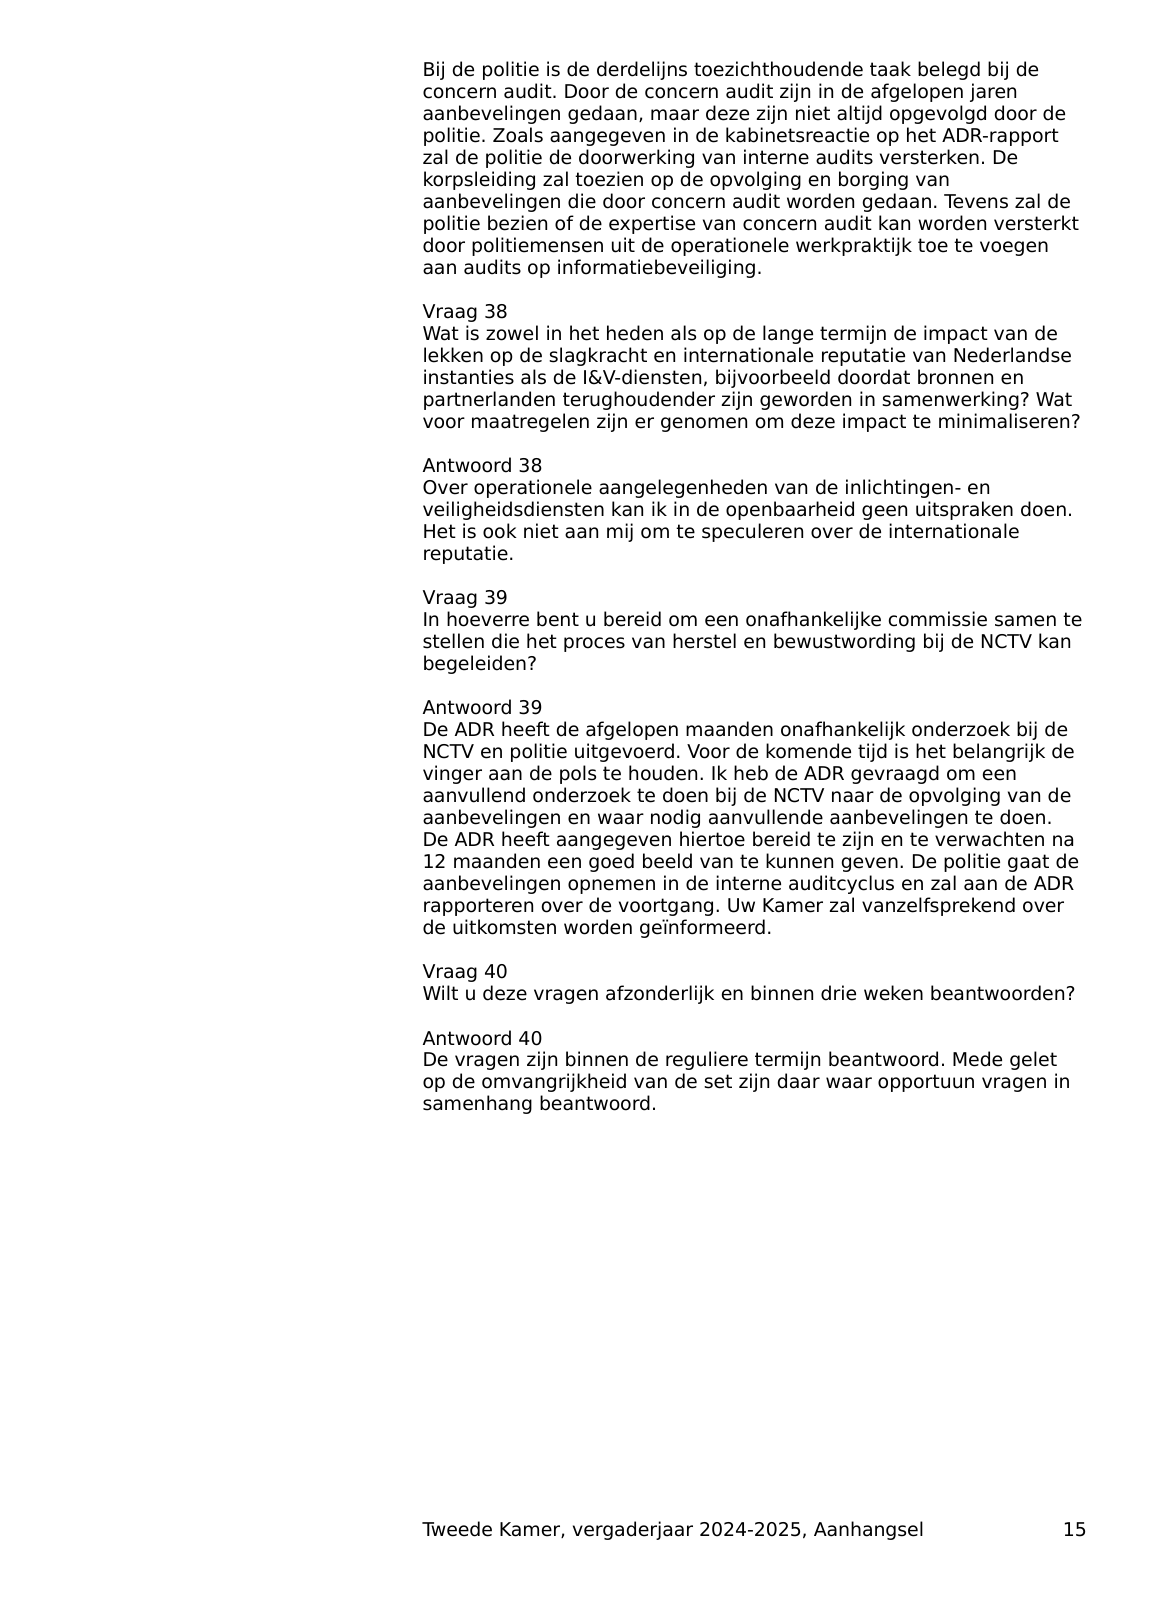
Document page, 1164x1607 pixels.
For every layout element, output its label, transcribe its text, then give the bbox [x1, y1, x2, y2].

text Bij de politie is de derdelijns toezichthoudende taak belegd bij de concern audit. Door de concern audit zijn in de afgelopen jaren aanbevelingen gedaan, maar deze zijn niet altijd opgevolgd door de politie. Zoals aangegeven in de kabinetsreactie op het ADR-rapport zal de politie de doorwerking van interne audits versterken. De korpsleiding zal toezien op de opvolging en borging van aanbevelingen die door concern audit worden gedaan. Tevens zal de politie bezien of de expertise van concern audit kan worden versterkt door politiemensen uit de operationele werkpraktijk toe te voegen aan audits op informatiebeveiliging. [422, 59, 1087, 279]
text Wilt u deze vragen afzonderlijk en binnen drie weken beantwoorden? [422, 983, 1087, 1005]
text Wat is zowel in het heden als op de lange termijn de impact van de lekken op de slagkracht en internationale reputatie van Nederlandse instanties als de I&V-diensten, bijvoorbeeld doordat bronnen en partnerlanden terughoudender zijn geworden in samenwerking? Wat voor maatregelen zijn er genomen om deze impact te minimaliseren? [422, 323, 1087, 433]
text In hoeverre bent u bereid om een onafhankelijke commissie samen te stellen die het proces van herstel en bewustwording bij de NCTV kan begeleiden? [422, 609, 1087, 675]
text Vraag 40 [422, 961, 1087, 983]
text De vragen zijn binnen de reguliere termijn beantwoord. Mede gelet op de omvangrijkheid van de set zijn daar waar opportuun vragen in samenhang beantwoord. [422, 1049, 1087, 1115]
text Over operationele aangelegenheden van de inlichtingen- en veiligheidsdiensten kan ik in de openbaarheid geen uitspraken doen. Het is ook niet aan mij om te speculeren over de internationale reputatie. [422, 477, 1087, 565]
text Antwoord 40 [422, 1027, 1087, 1049]
text Antwoord 38 [422, 455, 1087, 477]
text Vraag 39 [422, 587, 1087, 609]
text Vraag 38 [422, 301, 1087, 323]
text Antwoord 39 [422, 697, 1087, 719]
text De ADR heeft aangegeven hiertoe bereid te zijn en te verwachten na 12 maanden een goed beeld van te kunnen geven. De politie gaat de aanbevelingen opnemen in de interne auditcyclus en zal aan de ADR rapporteren over de voortgang. Uw Kamer zal vanzelfsprekend over de uitkomsten worden geïnformeerd. [422, 829, 1087, 939]
text De ADR heeft de afgelopen maanden onafhankelijk onderzoek bij de NCTV en politie uitgevoerd. Voor de komende tijd is het belangrijk de vinger aan de pols te houden. Ik heb de ADR gevraagd om een aanvullend onderzoek te doen bij de NCTV naar de opvolging van de aanbevelingen en waar nodig aanvullende aanbevelingen te doen. [422, 719, 1087, 829]
